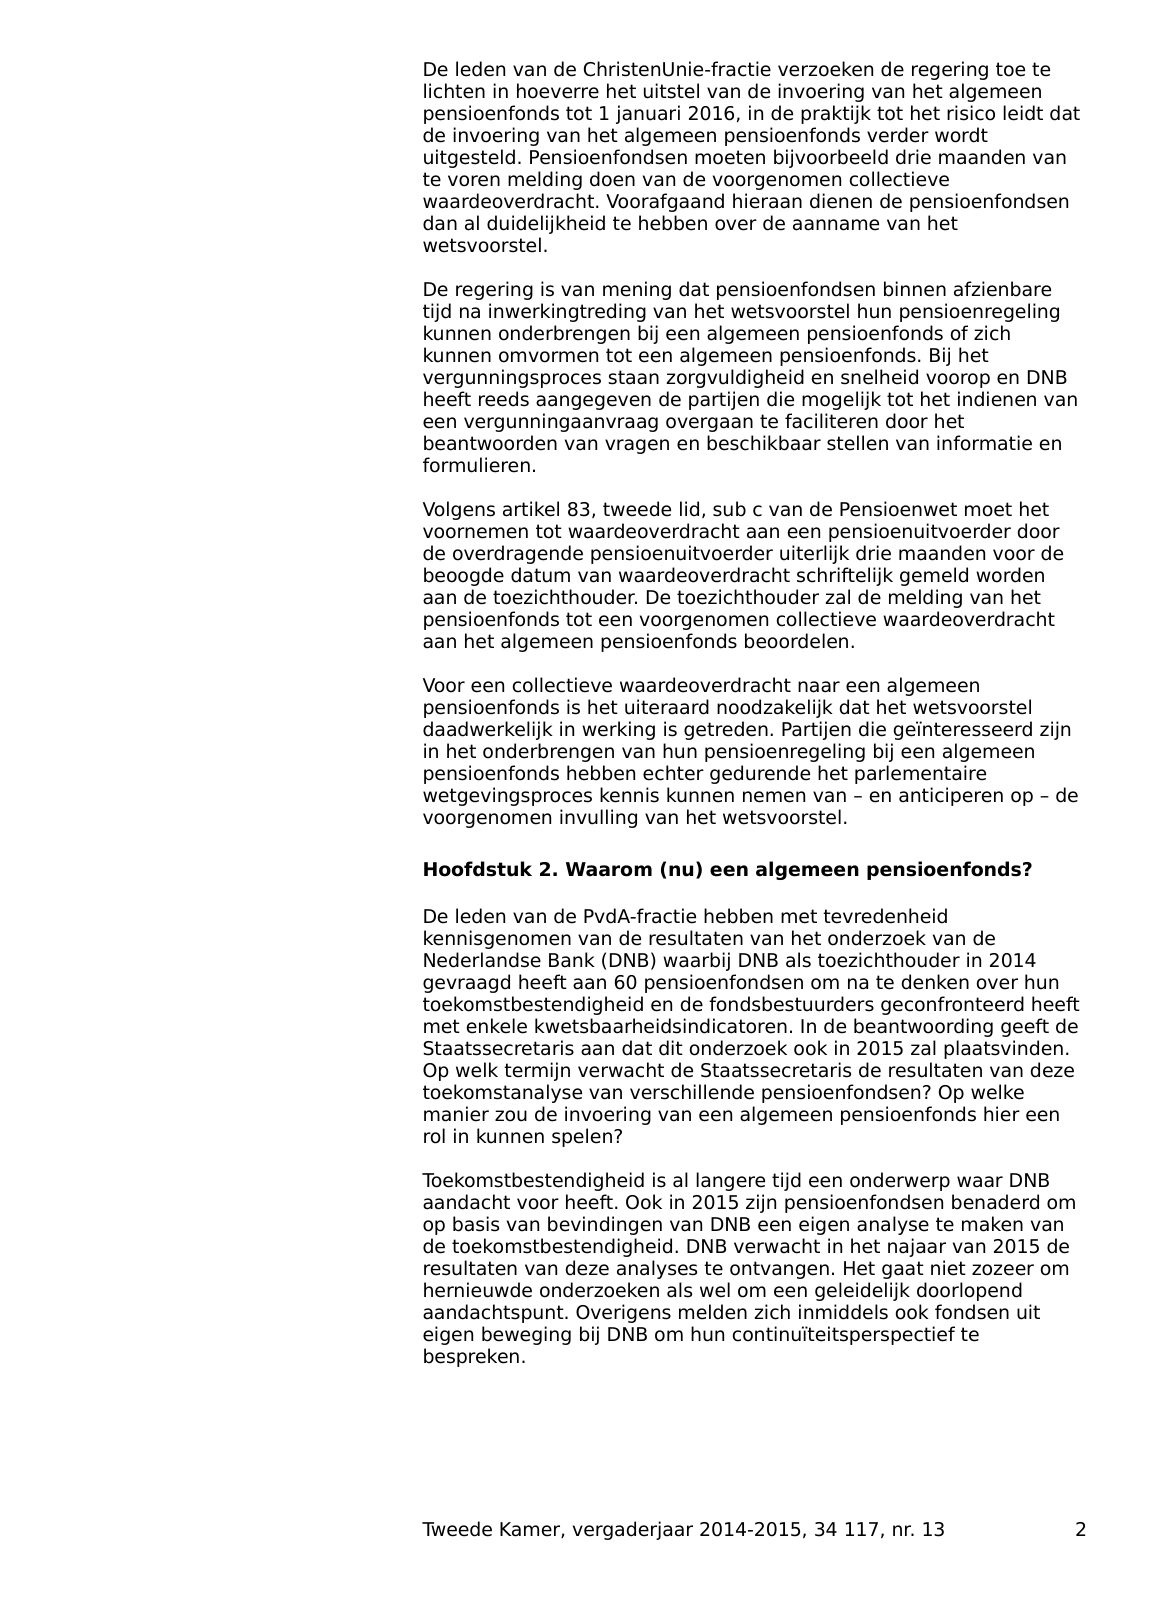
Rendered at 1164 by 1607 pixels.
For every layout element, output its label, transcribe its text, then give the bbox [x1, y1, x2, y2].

text De regering is van mening dat pensioenfondsen binnen afzienbare tijd na inwerkingtreding van het wetsvoorstel hun pensioenregeling kunnen onderbrengen bij een algemeen pensioenfonds of zich kunnen omvormen tot een algemeen pensioenfonds. Bij het vergunningsproces staan zorgvuldigheid en snelheid voorop en DNB heeft reeds aangegeven de partijen die mogelijk tot het indienen van een vergunningaanvraag overgaan te faciliteren door het beantwoorden van vragen en beschikbaar stellen van informatie en formulieren. [422, 279, 1087, 477]
text De leden van de ChristenUnie-fractie verzoeken de regering toe te lichten in hoeverre het uitstel van de invoering van het algemeen pensioenfonds tot 1 januari 2016, in de praktijk tot het risico leidt dat de invoering van het algemeen pensioenfonds verder wordt uitgesteld. Pensioenfondsen moeten bijvoorbeeld drie maanden van te voren melding doen van de voorgenomen collectieve waardeoverdracht. Voorafgaand hieraan dienen de pensioenfondsen dan al duidelijkheid te hebben over de aanname van het wetsvoorstel. [422, 59, 1087, 257]
text Voor een collectieve waardeoverdracht naar een algemeen pensioenfonds is het uiteraard noodzakelijk dat het wetsvoorstel daadwerkelijk in werking is getreden. Partijen die geïnteresseerd zijn in het onderbrengen van hun pensioenregeling bij een algemeen pensioenfonds hebben echter gedurende het parlementaire wetgevingsproces kennis kunnen nemen van – en anticiperen op – de voorgenomen invulling van het wetsvoorstel. [422, 675, 1087, 829]
text Toekomstbestendigheid is al langere tijd een onderwerp waar DNB aandacht voor heeft. Ook in 2015 zijn pensioenfondsen benaderd om op basis van bevindingen van DNB een eigen analyse te maken van de toekomstbestendigheid. DNB verwacht in het najaar van 2015 de resultaten van deze analyses te ontvangen. Het gaat niet zozeer om hernieuwde onderzoeken als wel om een geleidelijk doorlopend aandachtspunt. Overigens melden zich inmiddels ook fondsen uit eigen beweging bij DNB om hun continuïteitsperspectief te bespreken. [422, 1170, 1087, 1368]
text Volgens artikel 83, tweede lid, sub c van de Pensioenwet moet het voornemen tot waardeoverdracht aan een pensioenuitvoerder door de overdragende pensioenuitvoerder uiterlijk drie maanden voor de beoogde datum van waardeoverdracht schriftelijk gemeld worden aan de toezichthouder. De toezichthouder zal de melding van het pensioenfonds tot een voorgenomen collectieve waardeoverdracht aan het algemeen pensioenfonds beoordelen. [422, 499, 1087, 653]
text De leden van de PvdA-fractie hebben met tevredenheid kennisgenomen van de resultaten van het onderzoek van de Nederlandse Bank (DNB) waarbij DNB als toezichthouder in 2014 gevraagd heeft aan 60 pensioenfondsen om na te denken over hun toekomstbestendigheid en de fondsbestuurders geconfronteerd heeft met enkele kwetsbaarheidsindicatoren. In de beantwoording geeft de Staatssecretaris aan dat dit onderzoek ook in 2015 zal plaatsvinden. Op welk termijn verwacht de Staatssecretaris de resultaten van deze toekomstanalyse van verschillende pensioenfondsen? Op welke manier zou de invoering van een algemeen pensioenfonds hier een rol in kunnen spelen? [422, 906, 1087, 1148]
subtitle Hoofdstuk 2. Waarom (nu) een algemeen pensioenfonds? [422, 859, 1087, 881]
